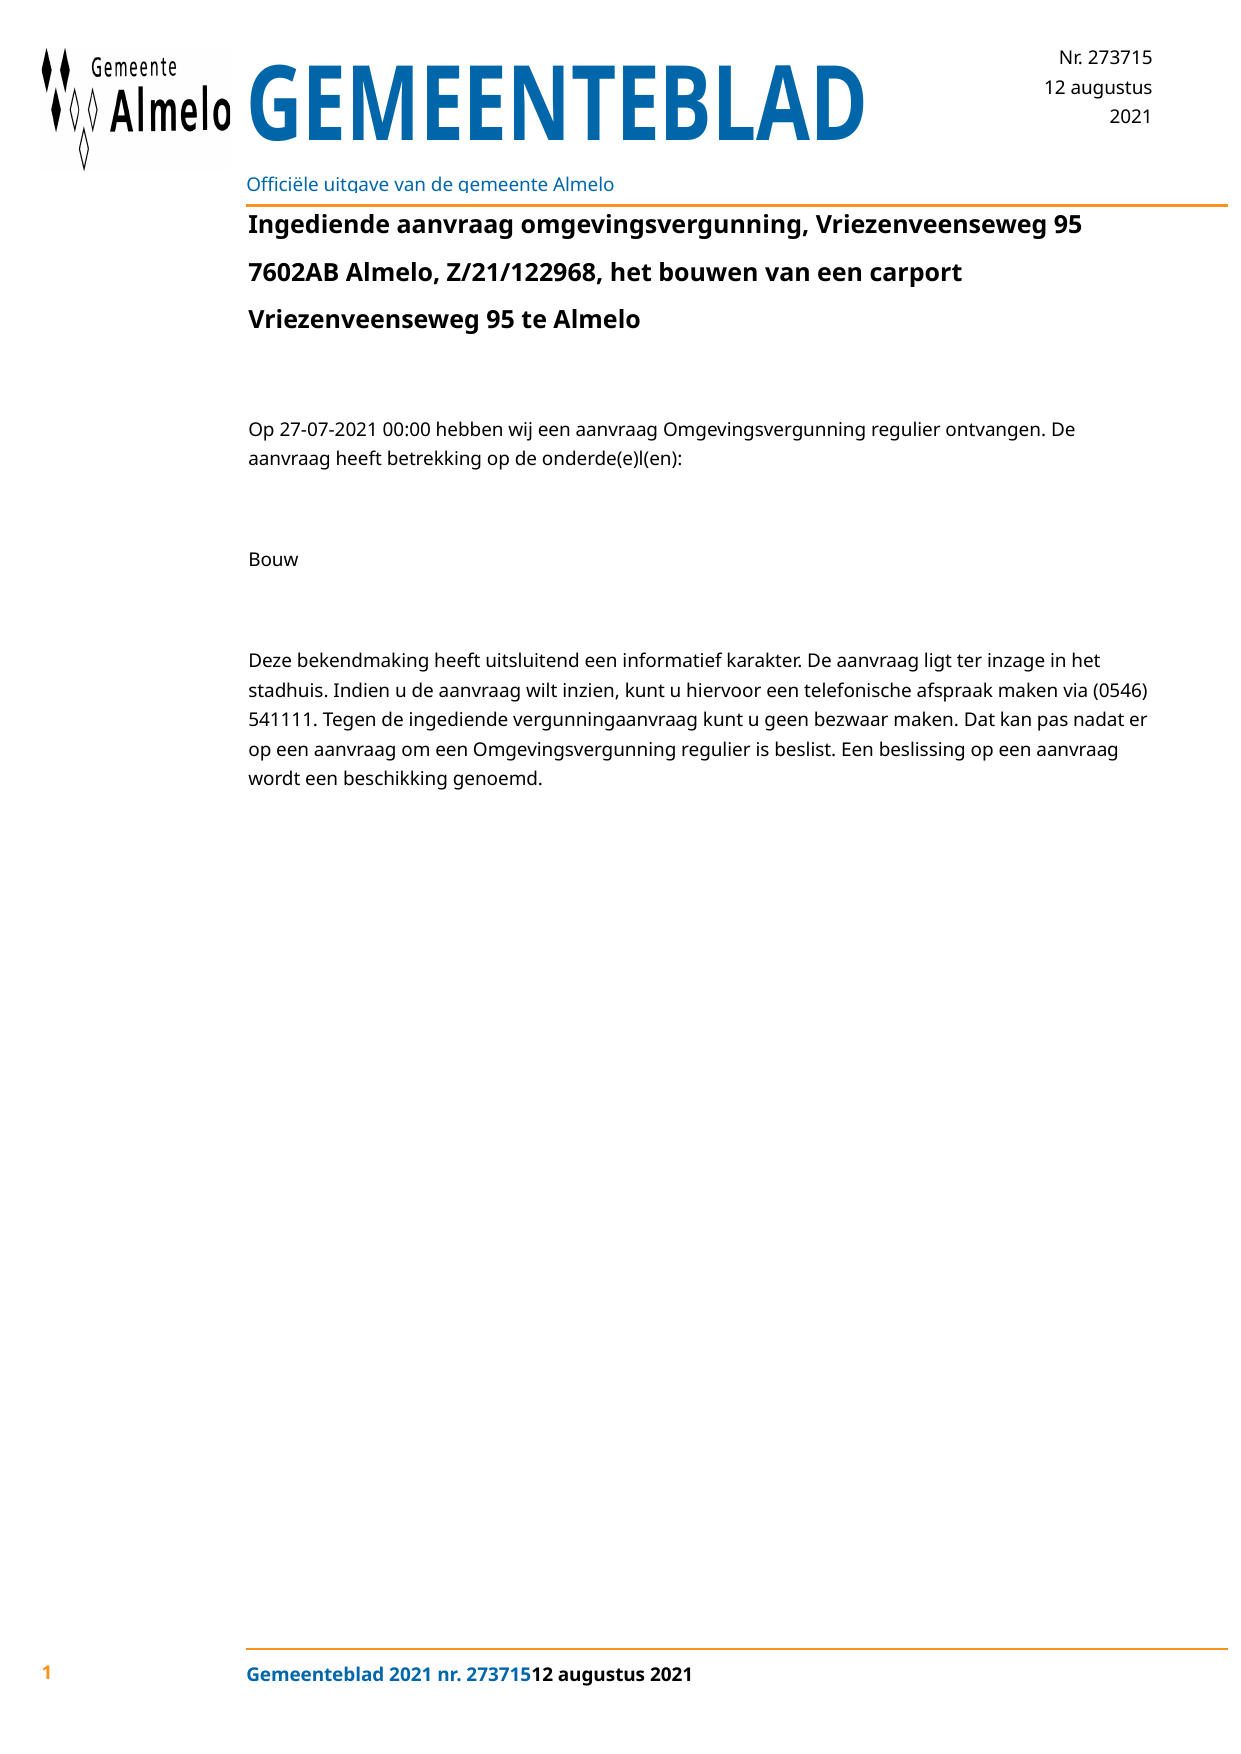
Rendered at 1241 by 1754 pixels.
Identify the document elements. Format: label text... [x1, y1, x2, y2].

text Bouw [248, 546, 1152, 572]
text Op 27-07-2021 00:00 hebben wij een aanvraag Omgevingsvergunning regulier ontvangen. De aanvraag heeft betrekking op de onderde(e)l(en): [248, 416, 1152, 471]
picture [41, 47, 231, 172]
text Deze bekendmaking heeft uitsluitend een informatief karakter. De aanvraag ligt ter inzage in het stadhuis. Indien u de aanvraag wilt inzien, kunt u hiervoor een telefonische afspraak maken via (0546) 541111. Tegen de ingediende vergunningaanvraag kunt u geen bezwaar maken. Dat kan pas nadat er op een aanvraag om een Omgevingsvergunning regulier is beslist. Een beslissing op een aanvraag wordt een beschikking genoemd. [248, 647, 1152, 791]
text Ingediende aanvraag omgevingsvergunning, Vriezenveenseweg 95 7602AB Almelo, Z/21/122968, het bouwen van een carport Vriezenveenseweg 95 te Almelo [248, 207, 1152, 336]
